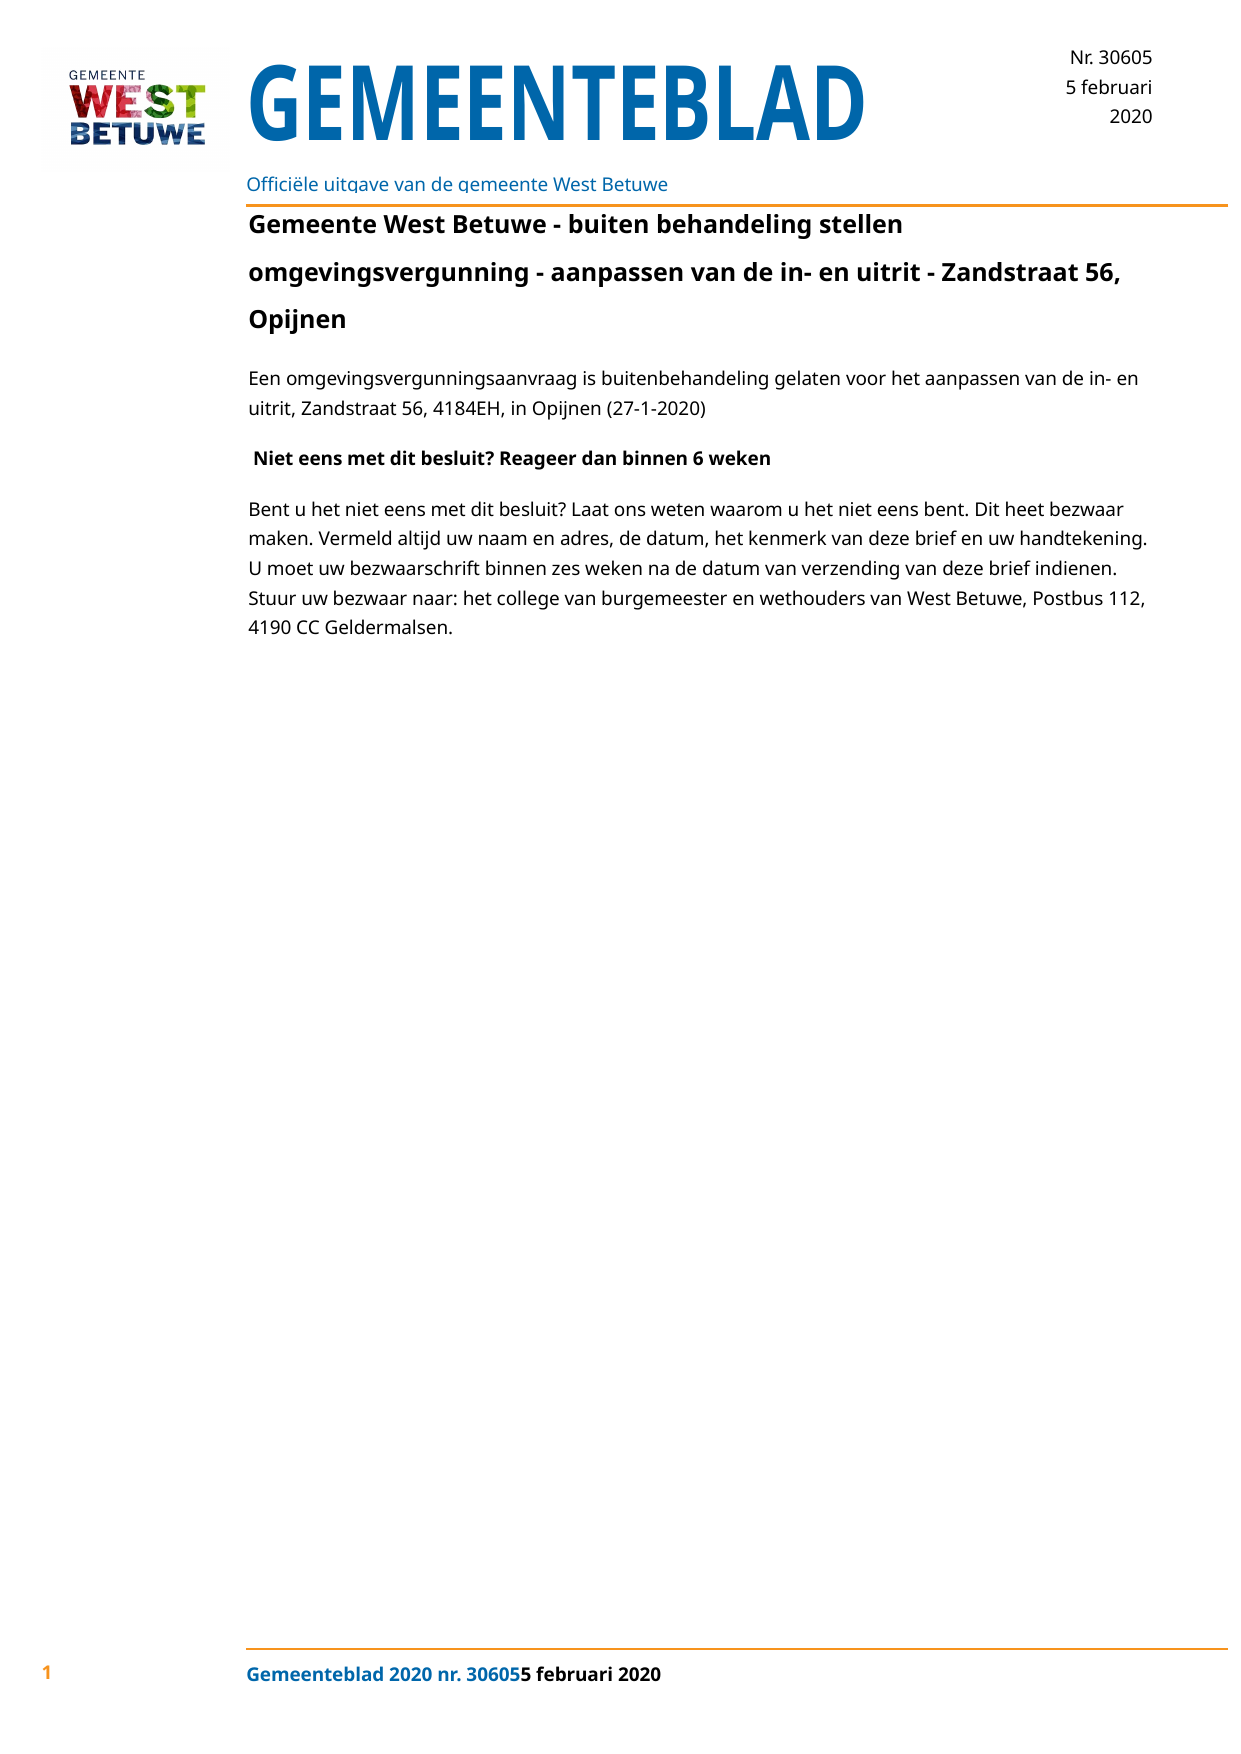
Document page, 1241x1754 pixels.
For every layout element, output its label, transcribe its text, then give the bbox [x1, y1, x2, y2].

picture [41, 47, 231, 172]
text Bent u het niet eens met dit besluit? Laat ons weten waarom u het niet eens bent. Dit heet bezwaar maken. Vermeld altijd uw naam en adres, de datum, het kenmerk van deze brief en uw handtekening. U moet uw bezwaarschrift binnen zes weken na de datum van verzending van deze brief indienen. Stuur uw bezwaar naar: het college van burgemeester en wethouders van West Betuwe, Postbus 112, 4190 CC Geldermalsen. [248, 496, 1152, 640]
text Gemeente West Betuwe - buiten behandeling stellen omgevingsvergunning - aanpassen van de in- en uitrit - Zandstraat 56, Opijnen [248, 207, 1152, 336]
text Een omgevingsvergunningsaanvraag is buitenbehandeling gelaten voor het aanpassen van de in- en uitrit, Zandstraat 56, 4184EH, in Opijnen (27-1-2020) [248, 366, 1152, 421]
text Niet eens met dit besluit? Reageer dan binnen 6 weken [248, 446, 1152, 471]
